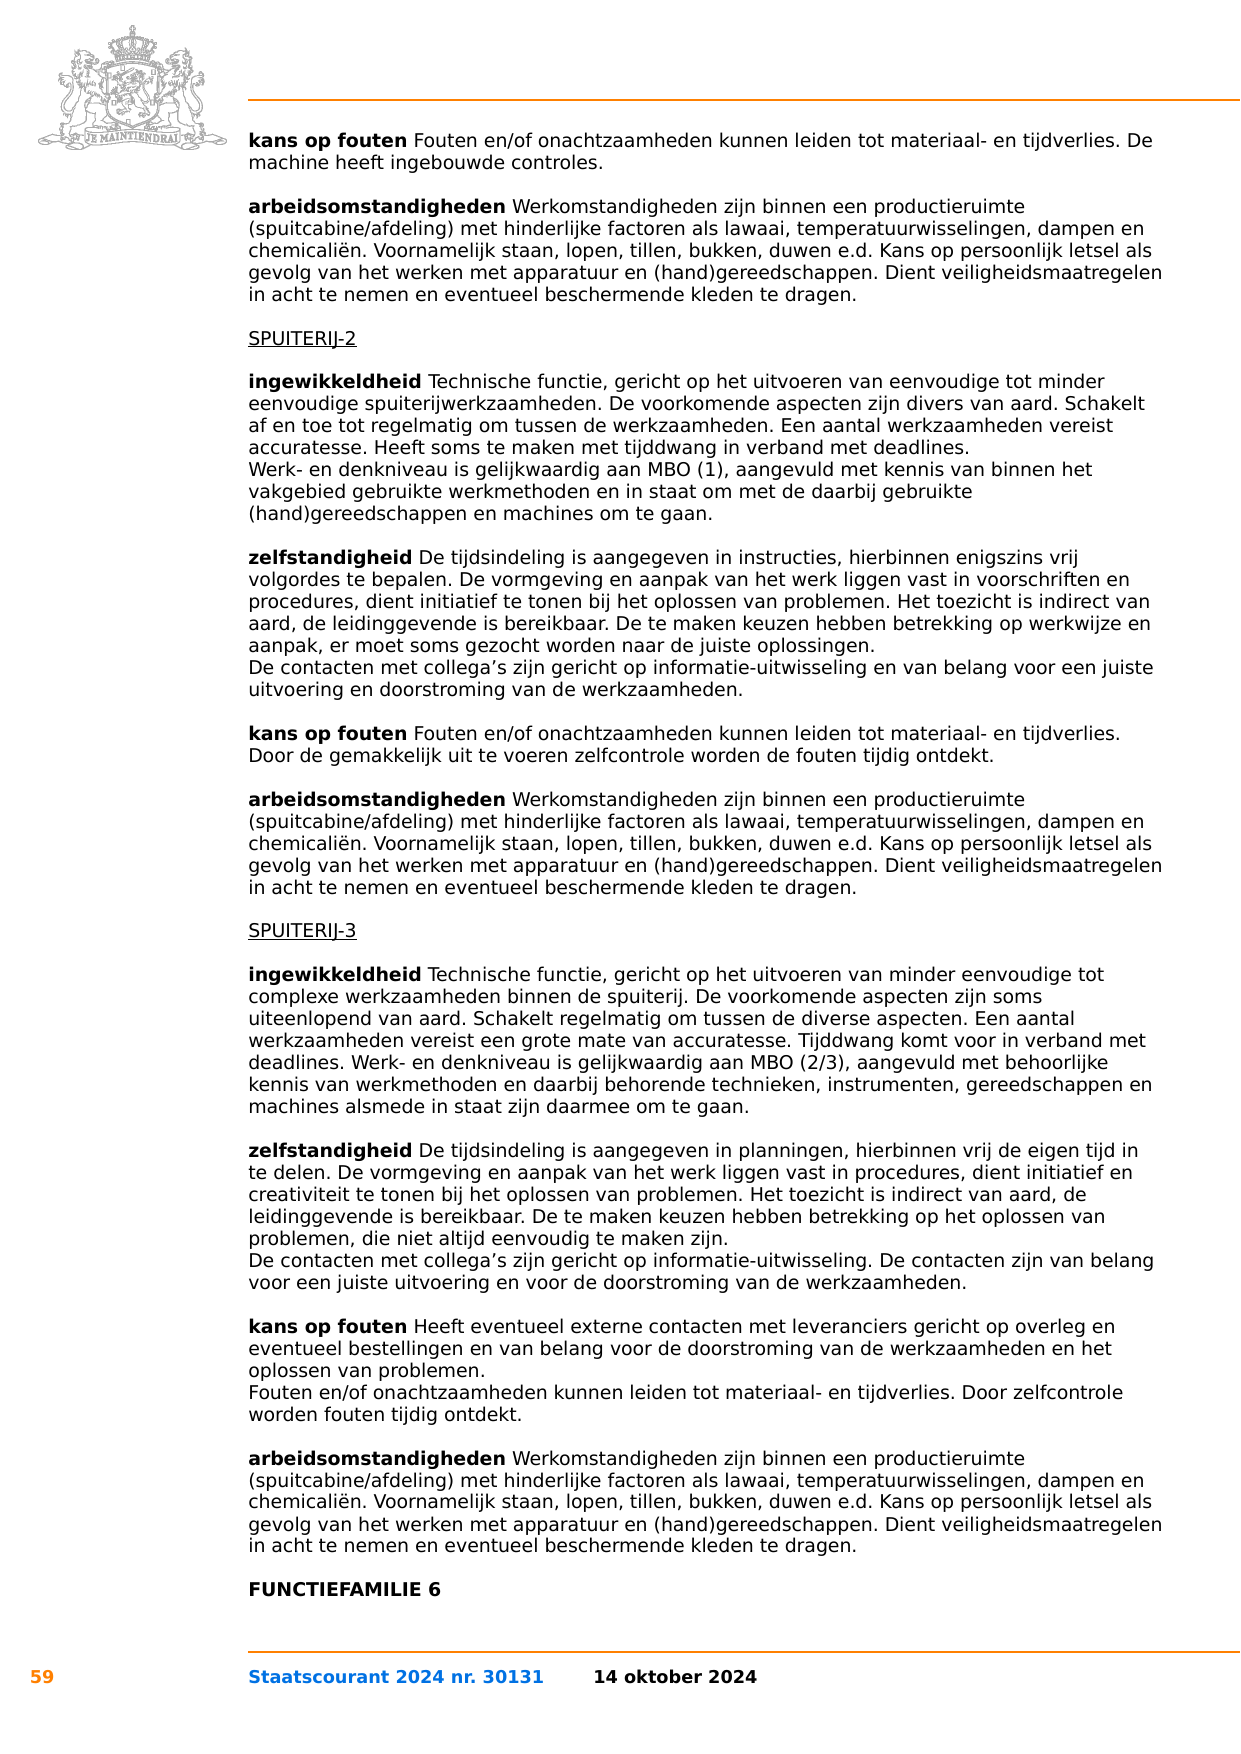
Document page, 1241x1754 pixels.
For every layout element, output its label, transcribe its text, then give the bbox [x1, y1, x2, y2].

text kans op fouten Fouten en/of onachtzaamheden kunnen leiden tot materiaal- en tijdverlies. Door de gemakkelijk uit te voeren zelfcontrole worden de fouten tijdig ontdekt. [248, 723, 1163, 767]
text kans op fouten Heeft eventueel externe contacten met leveranciers gericht op overleg en eventueel bestellingen en van belang voor de doorstroming van de werkzaamheden en het oplossen van problemen. [248, 1316, 1163, 1382]
subtitle SPUITERIJ-3 [248, 920, 1163, 942]
text FUNCTIEFAMILIE 6 [248, 1579, 1163, 1601]
text kans op fouten Fouten en/of onachtzaamheden kunnen leiden tot materiaal- en tijdverlies. De machine heeft ingebouwde controles. [248, 130, 1163, 174]
text arbeidsomstandigheden Werkomstandigheden zijn binnen een productieruimte (spuitcabine/afdeling) met hinderlijke factoren als lawaai, temperatuurwisselingen, dampen en chemicaliën. Voornamelijk staan, lopen, tillen, bukken, duwen e.d. Kans op persoonlijk letsel als gevolg van het werken met apparatuur en (hand)gereedschappen. Dient veiligheidsmaatregelen in acht te nemen en eventueel beschermende kleden te dragen. [248, 789, 1163, 898]
text Fouten en/of onachtzaamheden kunnen leiden tot materiaal- en tijdverlies. Door zelfcontrole worden fouten tijdig ontdekt. [248, 1382, 1163, 1426]
text ingewikkeldheid Technische functie, gericht op het uitvoeren van minder eenvoudige tot complexe werkzaamheden binnen de spuiterij. De voorkomende aspecten zijn soms uiteenlopend van aard. Schakelt regelmatig om tussen de diverse aspecten. Een aantal werkzaamheden vereist een grote mate van accuratesse. Tijddwang komt voor in verband met deadlines. Werk- en denkniveau is gelijkwaardig aan MBO (2/3), aangevuld met behoorlijke kennis van werkmethoden en daarbij behorende technieken, instrumenten, gereedschappen en machines alsmede in staat zijn daarmee om te gaan. [248, 964, 1163, 1118]
text zelfstandigheid De tijdsindeling is aangegeven in planningen, hierbinnen vrij de eigen tijd in te delen. De vormgeving en aanpak van het werk liggen vast in procedures, dient initiatief en creativiteit te tonen bij het oplossen van problemen. Het toezicht is indirect van aard, de leidinggevende is bereikbaar. De te maken keuzen hebben betrekking op het oplossen van problemen, die niet altijd eenvoudig te maken zijn. [248, 1140, 1163, 1250]
picture [38, 25, 227, 150]
subtitle SPUITERIJ-2 [248, 327, 1163, 349]
text De contacten met collega’s zijn gericht op informatie-uitwisseling. De contacten zijn van belang voor een juiste uitvoering en voor de doorstroming van de werkzaamheden. [248, 1250, 1163, 1294]
text zelfstandigheid De tijdsindeling is aangegeven in instructies, hierbinnen enigszins vrij volgordes te bepalen. De vormgeving en aanpak van het werk liggen vast in voorschriften en procedures, dient initiatief te tonen bij het oplossen van problemen. Het toezicht is indirect van aard, de leidinggevende is bereikbaar. De te maken keuzen hebben betrekking op werkwijze en aanpak, er moet soms gezocht worden naar de juiste oplossingen. [248, 547, 1163, 657]
text arbeidsomstandigheden Werkomstandigheden zijn binnen een productieruimte (spuitcabine/afdeling) met hinderlijke factoren als lawaai, temperatuurwisselingen, dampen en chemicaliën. Voornamelijk staan, lopen, tillen, bukken, duwen e.d. Kans op persoonlijk letsel als gevolg van het werken met apparatuur en (hand)gereedschappen. Dient veiligheidsmaatregelen in acht te nemen en eventueel beschermende kleden te dragen. [248, 1447, 1163, 1557]
text Werk- en denkniveau is gelijkwaardig aan MBO (1), aangevuld met kennis van binnen het vakgebied gebruikte werkmethoden en in staat om met de daarbij gebruikte (hand)gereedschappen en machines om te gaan. [248, 459, 1163, 525]
text arbeidsomstandigheden Werkomstandigheden zijn binnen een productieruimte (spuitcabine/afdeling) met hinderlijke factoren als lawaai, temperatuurwisselingen, dampen en chemicaliën. Voornamelijk staan, lopen, tillen, bukken, duwen e.d. Kans op persoonlijk letsel als gevolg van het werken met apparatuur en (hand)gereedschappen. Dient veiligheidsmaatregelen in acht te nemen en eventueel beschermende kleden te dragen. [248, 196, 1163, 306]
text ingewikkeldheid Technische functie, gericht op het uitvoeren van eenvoudige tot minder eenvoudige spuiterijwerkzaamheden. De voorkomende aspecten zijn divers van aard. Schakelt af en toe tot regelmatig om tussen de werkzaamheden. Een aantal werkzaamheden vereist accuratesse. Heeft soms te maken met tijddwang in verband met deadlines. [248, 371, 1163, 459]
text De contacten met collega’s zijn gericht op informatie-uitwisseling en van belang voor een juiste uitvoering en doorstroming van de werkzaamheden. [248, 657, 1163, 701]
